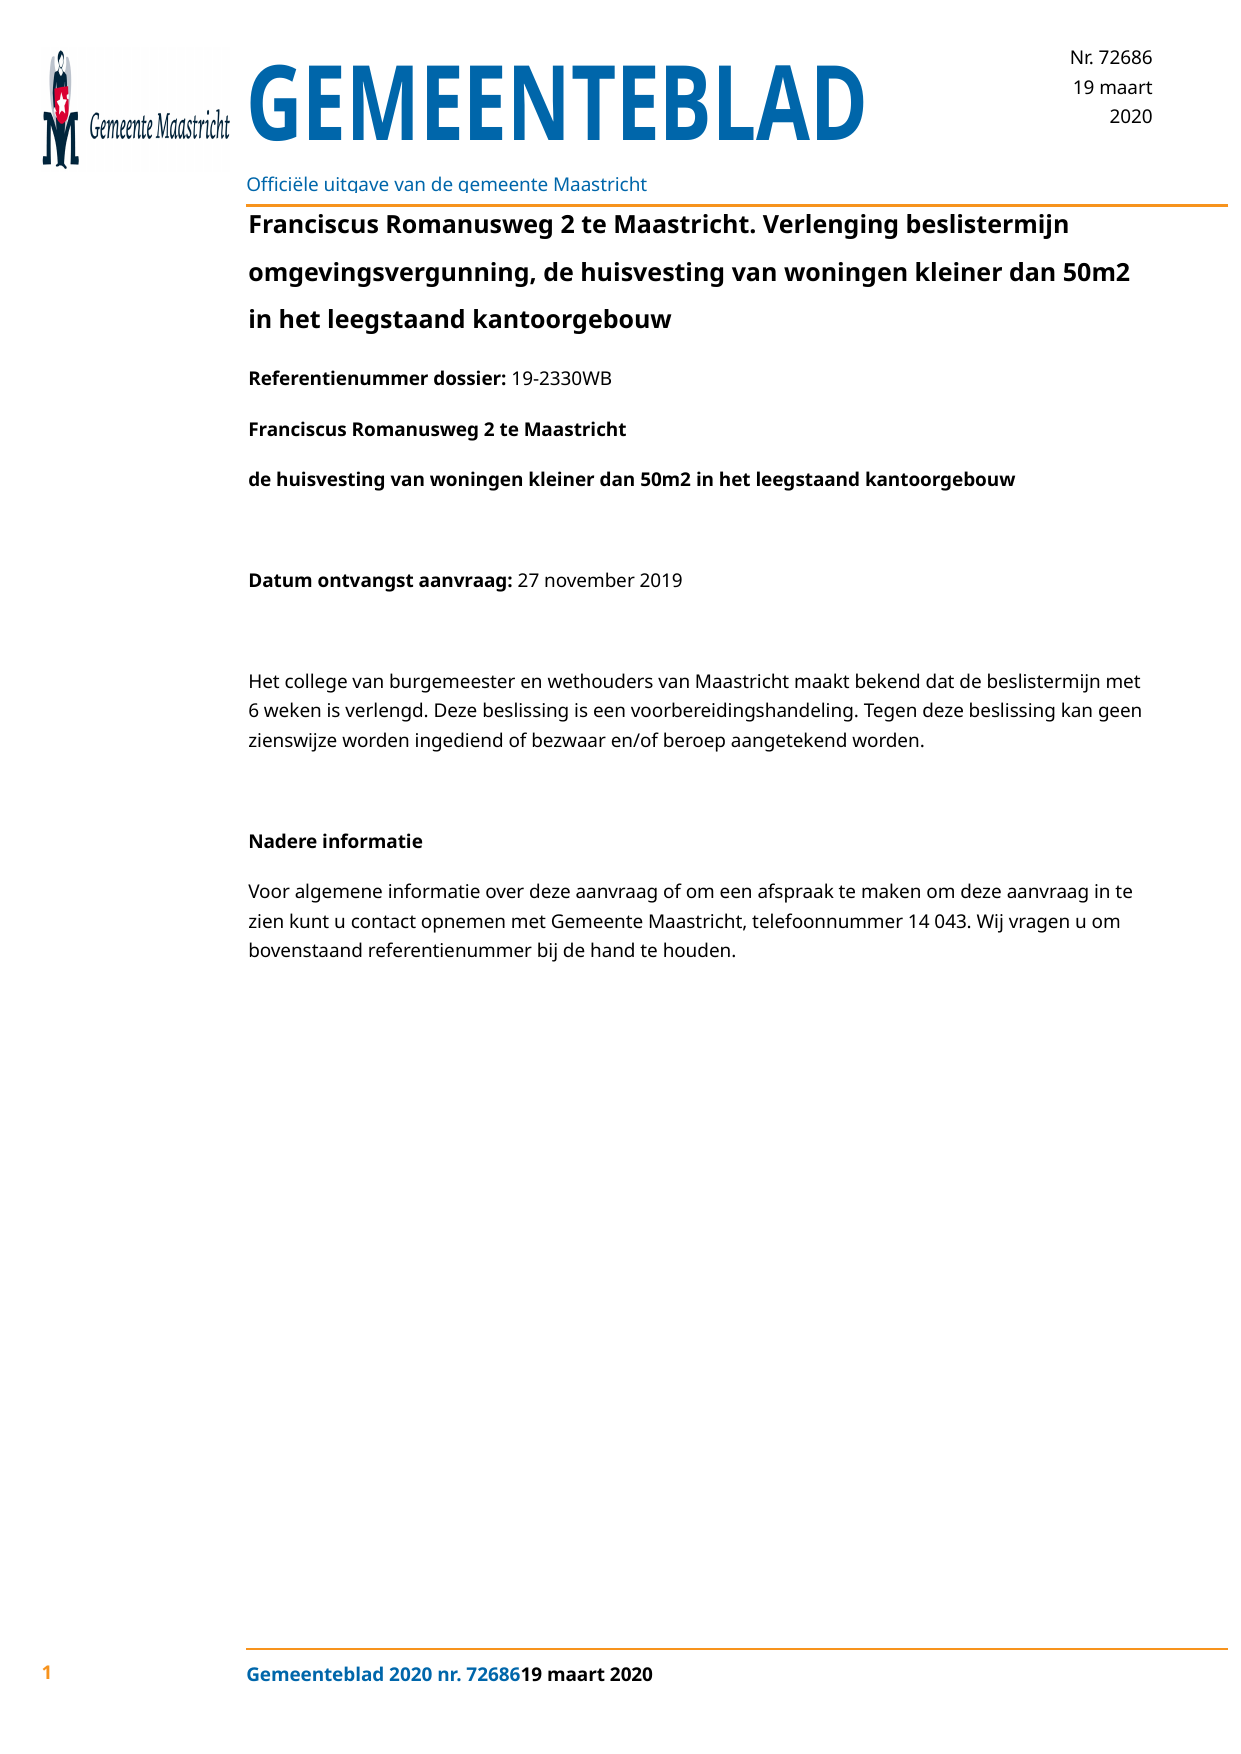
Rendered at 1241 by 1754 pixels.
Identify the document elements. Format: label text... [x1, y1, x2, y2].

text Het college van burgemeester en wethouders van Maastricht maakt bekend dat de beslistermijn met 6 weken is verlengd. Deze beslissing is een voorbereidingshandeling. Tegen deze beslissing kan geen zienswijze worden ingediend of bezwaar en/of beroep aangetekend worden. [248, 668, 1152, 753]
picture [41, 47, 231, 172]
text Voor algemene informatie over deze aanvraag of om een afspraak te maken om deze aanvraag in te zien kunt u contact opnemen met Gemeente Maastricht, telefoonnummer 14 043. Wij vragen u om bovenstaand referentienummer bij de hand te houden. [248, 878, 1152, 963]
text Datum ontvangst aanvraag: 27 november 2019 [248, 567, 1152, 593]
text de huisvesting van woningen kleiner dan 50m2 in het leegstaand kantoorgebouw [248, 466, 1152, 492]
text Nadere informatie [248, 828, 1152, 854]
text Franciscus Romanusweg 2 te Maastricht [248, 416, 1152, 442]
text Franciscus Romanusweg 2 te Maastricht. Verlenging beslistermijn omgevingsvergunning, de huisvesting van woningen kleiner dan 50m2 in het leegstaand kantoorgebouw [248, 207, 1152, 336]
text Referentienummer dossier: 19-2330WB [248, 366, 1152, 391]
